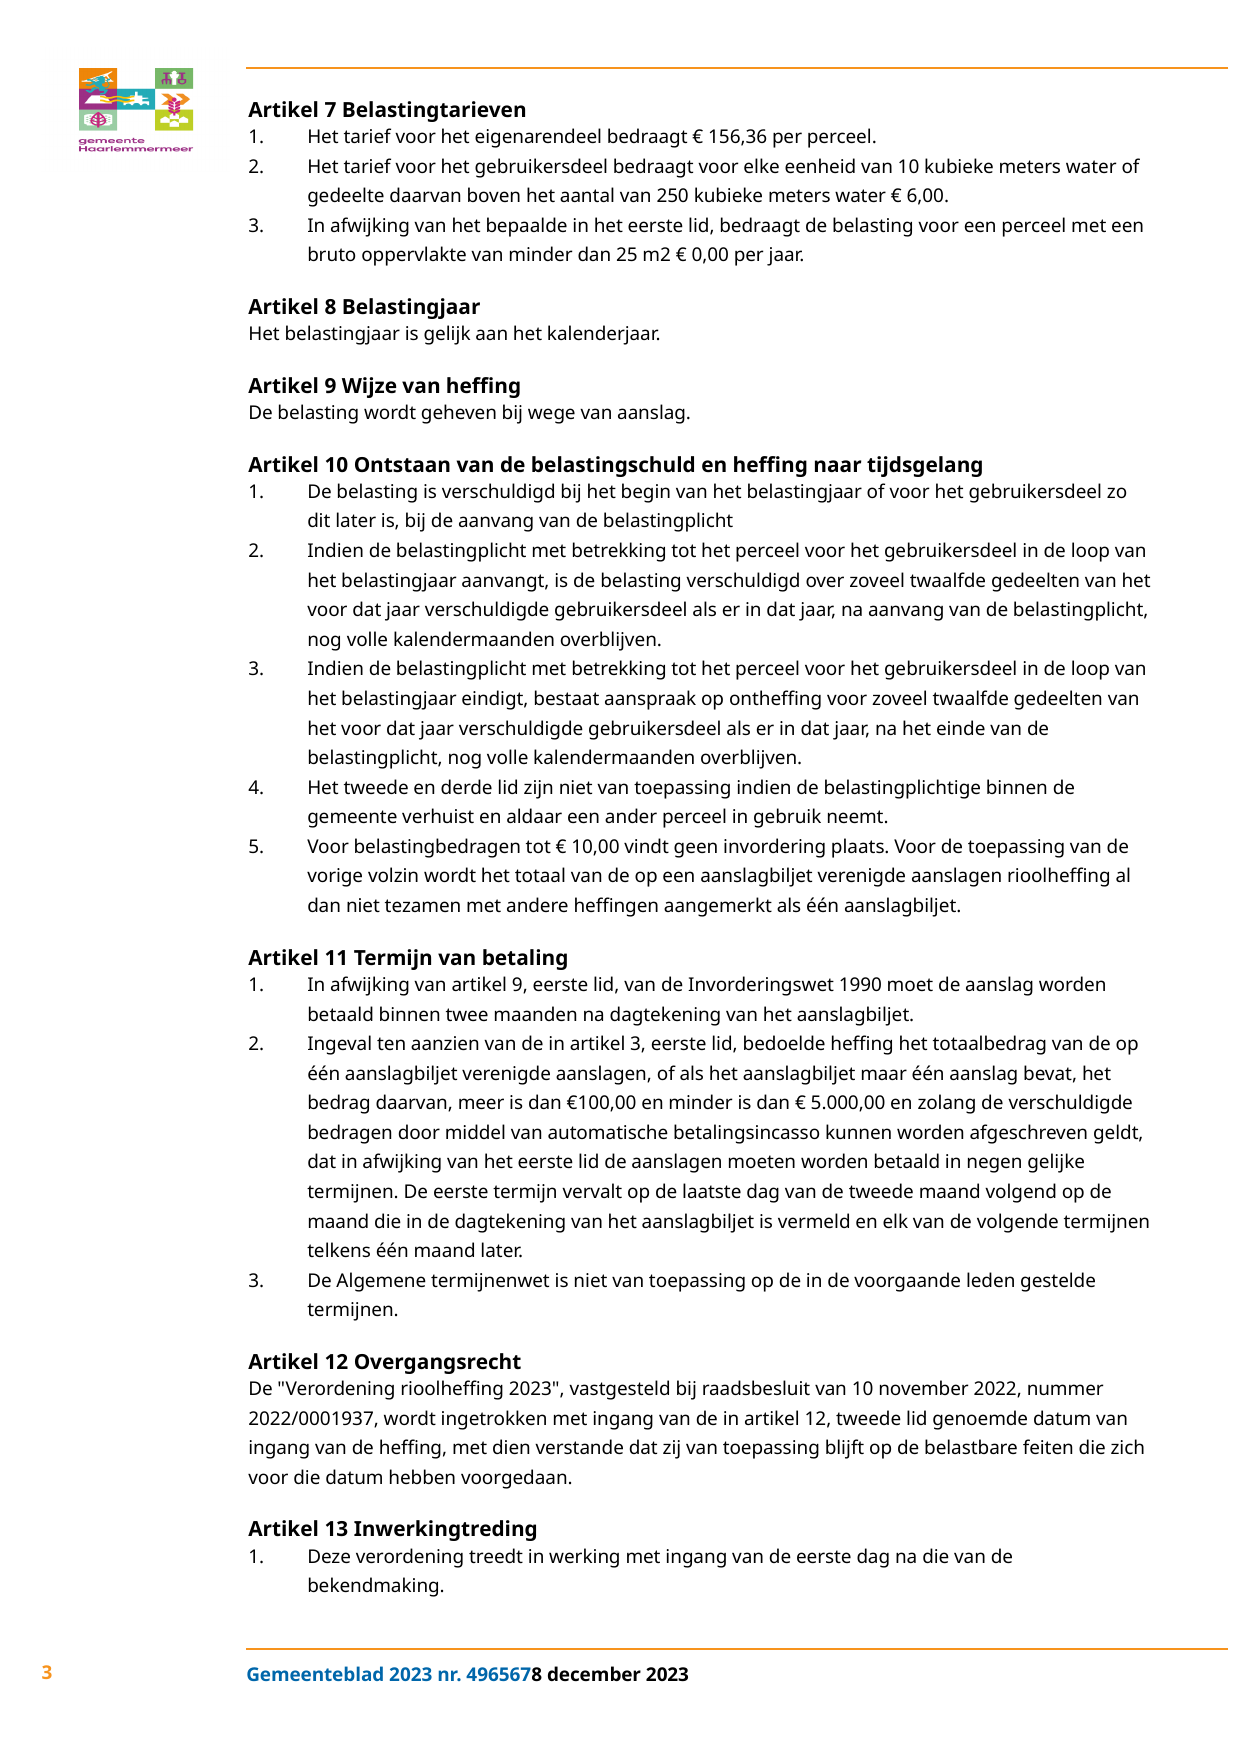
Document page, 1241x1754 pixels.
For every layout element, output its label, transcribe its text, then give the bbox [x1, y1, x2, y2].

text Artikel 11 Termijn van betaling [248, 943, 1152, 971]
list Indien de belastingplicht met betrekking tot het perceel voor het gebruikersdeel in de loop van het belastingjaar eindigt, bestaat aanspraak op ontheffing voor zoveel twaalfde gedeelten van het voor dat jaar verschuldigde gebruikersdeel als er in dat jaar, na het einde van de belastingplicht, nog volle kalendermaanden overblijven. [248, 656, 1152, 770]
list Voor belastingbedragen tot € 10,00 vindt geen invordering plaats. Voor de toepassing van de vorige volzin wordt het totaal van de op een aanslagbiljet verenigde aanslagen rioolheffing al dan niet tezamen met andere heffingen aangemerkt als één aanslagbiljet. [248, 833, 1152, 918]
text Artikel 7 Belastingtarieven [248, 95, 1152, 123]
list De belasting is verschuldigd bij het begin van het belastingjaar of voor het gebruikersdeel zo dit later is, bij de aanvang van de belastingplicht [248, 478, 1152, 533]
text Artikel 12 Overgangsrecht [248, 1347, 1152, 1375]
text Het belastingjaar is gelijk aan het kalenderjaar. [248, 320, 1152, 346]
list Het tarief voor het gebruikersdeel bedraagt voor elke eenheid van 10 kubieke meters water of gedeelte daarvan boven het aantal van 250 kubieke meters water € 6,00. [248, 153, 1152, 208]
list De Algemene termijnenwet is niet van toepassing op de in de voorgaande leden gestelde termijnen. [248, 1267, 1152, 1322]
text Artikel 13 Inwerkingtreding [248, 1514, 1152, 1543]
list Het tarief voor het eigenarendeel bedraagt € 156,36 per perceel. [248, 123, 1152, 149]
list Deze verordening treedt in werking met ingang van de eerste dag na die van de bekendmaking. [248, 1543, 1152, 1598]
list In afwijking van het bepaalde in het eerste lid, bedraagt de belasting voor een perceel met een bruto oppervlakte van minder dan 25 m2 € 0,00 per jaar. [248, 212, 1152, 267]
list Indien de belastingplicht met betrekking tot het perceel voor het gebruikersdeel in de loop van het belastingjaar aanvangt, is de belasting verschuldigd over zoveel twaalfde gedeelten van het voor dat jaar verschuldigde gebruikersdeel als er in dat jaar, na aanvang van de belastingplicht, nog volle kalendermaanden overblijven. [248, 537, 1152, 652]
text Artikel 9 Wijze van heffing [248, 371, 1152, 399]
list In afwijking van artikel 9, eerste lid, van de Invorderingswet 1990 moet de aanslag worden betaald binnen twee maanden na dagtekening van het aanslagbiljet. [248, 971, 1152, 1026]
picture [41, 47, 231, 172]
text De belasting wordt geheven bij wege van aanslag. [248, 399, 1152, 425]
text Artikel 8 Belastingjaar [248, 292, 1152, 320]
list Ingeval ten aanzien van de in artikel 3, eerste lid, bedoelde heffing het totaalbedrag van de op één aanslagbiljet verenigde aanslagen, of als het aanslagbiljet maar één aanslag bevat, het bedrag daarvan, meer is dan €100,00 en minder is dan € 5.000,00 en zolang de verschuldigde bedragen door middel van automatische betalingsincasso kunnen worden afgeschreven geldt, dat in afwijking van het eerste lid de aanslagen moeten worden betaald in negen gelijke termijnen. De eerste termijn vervalt op de laatste dag van de tweede maand volgend op de maand die in de dagtekening van het aanslagbiljet is vermeld en elk van de volgende termijnen telkens één maand later. [248, 1030, 1152, 1263]
text De "Verordening rioolheffing 2023", vastgesteld bij raadsbesluit van 10 november 2022, nummer 2022/0001937, wordt ingetrokken met ingang van de in artikel 12, tweede lid genoemde datum van ingang van de heffing, met dien verstande dat zij van toepassing blijft op de belastbare feiten die zich voor die datum hebben voorgedaan. [248, 1375, 1152, 1490]
list Het tweede en derde lid zijn niet van toepassing indien de belastingplichtige binnen de gemeente verhuist en aldaar een ander perceel in gebruik neemt. [248, 774, 1152, 829]
text Artikel 10 Ontstaan van de belastingschuld en heffing naar tijdsgelang [248, 450, 1152, 478]
